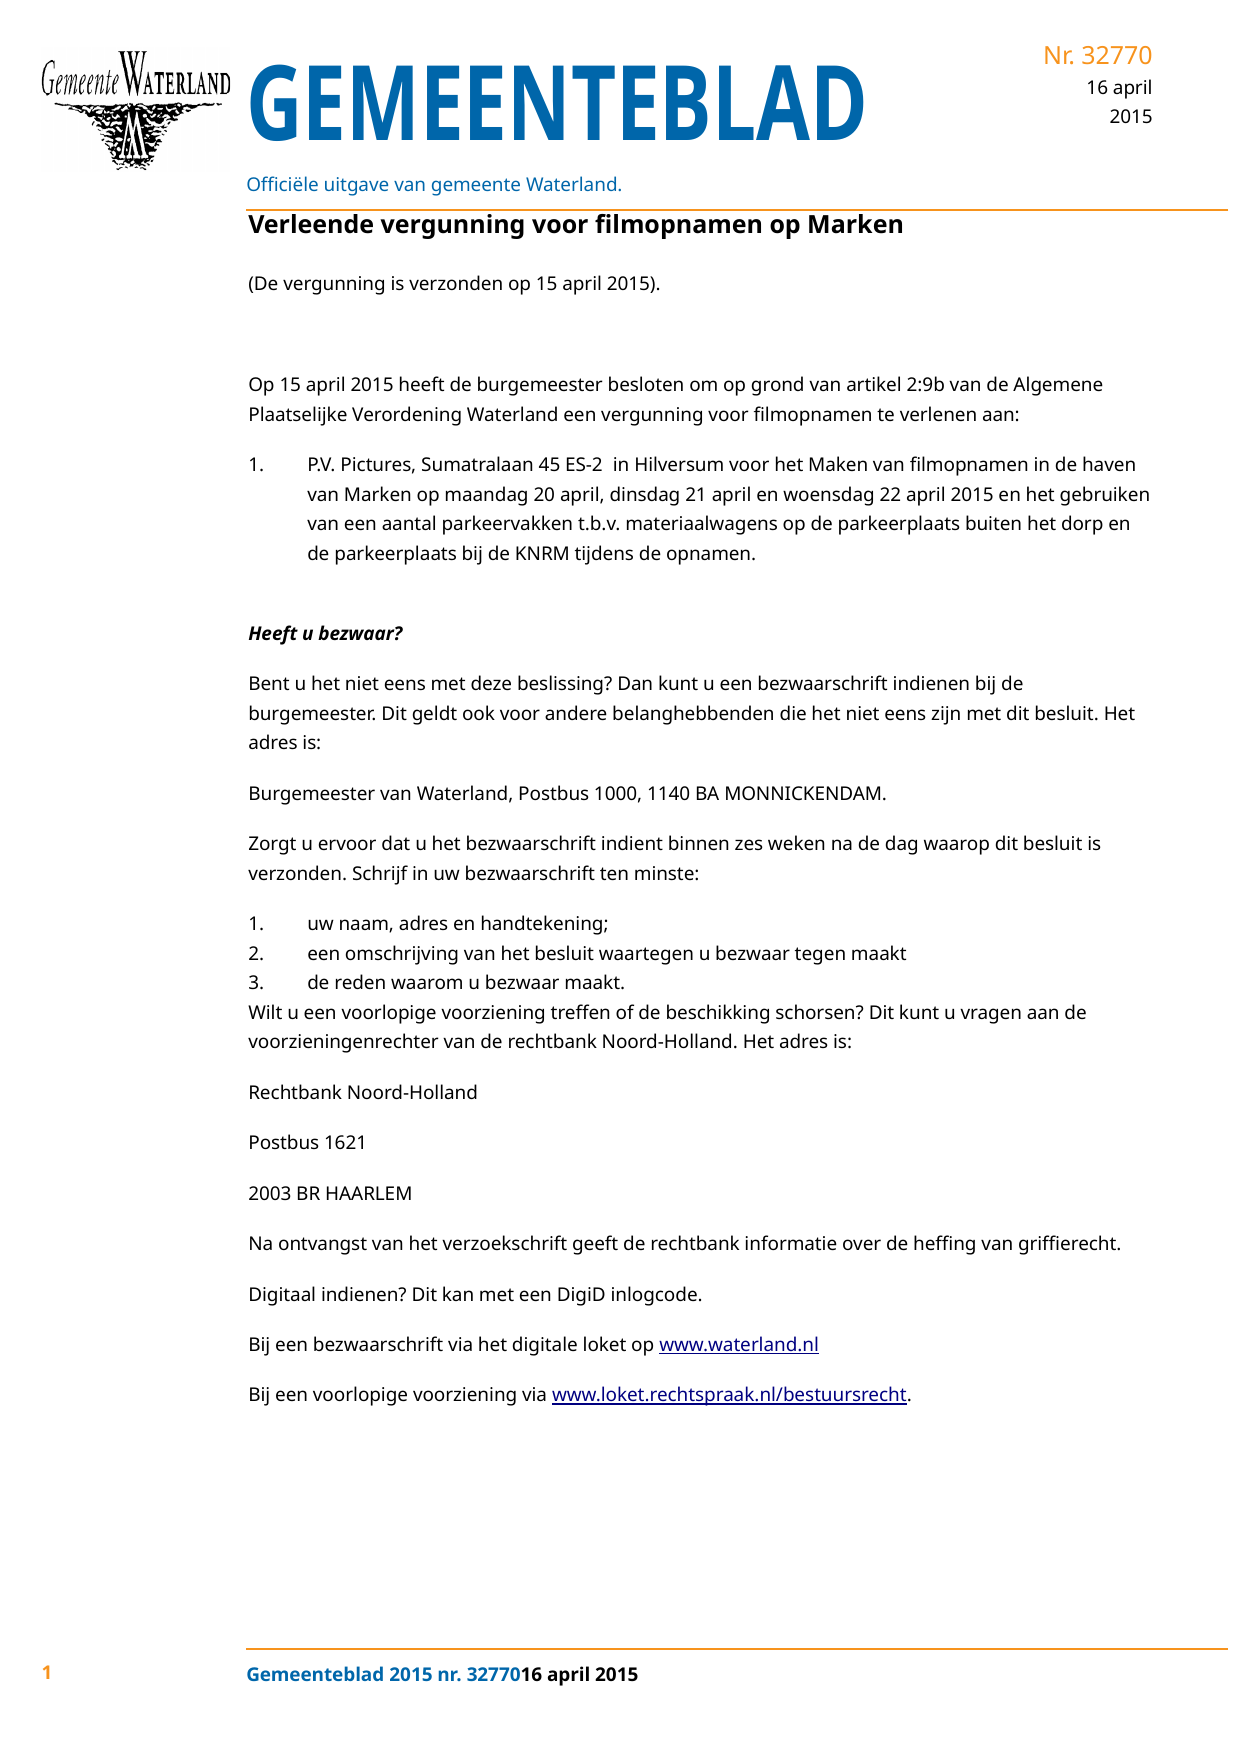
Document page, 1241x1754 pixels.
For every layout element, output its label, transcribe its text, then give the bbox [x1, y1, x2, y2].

text Op 15 april 2015 heeft de burgemeester besloten om op grond van artikel 2:9b van de Algemene Plaatselijke Verordening Waterland een vergunning voor filmopnamen te verlenen aan: [248, 371, 1152, 426]
text Verleende vergunning voor filmopnamen op Marken [248, 211, 1152, 241]
text Bij een voorlopige voorziening via www.loket.rechtspraak.nl/bestuursrecht. [248, 1382, 1152, 1407]
text Digitaal indienen? Dit kan met een DigiD inlogcode. [248, 1281, 1152, 1306]
picture [41, 47, 231, 172]
text Wilt u een voorlopige voorziening treffen of de beschikking schorsen? Dit kunt u vragen aan de voorzieningenrechter van de rechtbank Noord-Holland. Het adres is: [248, 999, 1152, 1054]
list uw naam, adres en handtekening; [248, 910, 1152, 936]
text Bent u het niet eens met deze beslissing? Dan kunt u een bezwaarschrift indienen bij de burgemeester. Dit geldt ook voor andere belanghebbenden die het niet eens zijn met dit besluit. Het adres is: [248, 670, 1152, 755]
text Rechtbank Noord-Holland [248, 1079, 1152, 1105]
text 2003 BR HAARLEM [248, 1180, 1152, 1206]
text Bij een bezwaarschrift via het digitale loket op www.waterland.nl [248, 1331, 1152, 1357]
list een omschrijving van het besluit waartegen u bezwaar tegen maakt [248, 940, 1152, 966]
text Zorgt u ervoor dat u het bezwaarschrift indient binnen zes weken na de dag waarop dit besluit is verzonden. Schrijf in uw bezwaarschrift ten minste: [248, 830, 1152, 886]
text Na ontvangst van het verzoekschrift geeft de rechtbank informatie over de heffing van griffierecht. [248, 1230, 1152, 1256]
text Postbus 1621 [248, 1129, 1152, 1155]
list P.V. Pictures, Sumatralaan 45 ES-2 in Hilversum voor het Maken van filmopnamen in de haven van Marken op maandag 20 april, dinsdag 21 april en woensdag 22 april 2015 en het gebruiken van een aantal parkeervakken t.b.v. materiaalwagens op de parkeerplaats buiten het dorp en de parkeerplaats bij de KNRM tijdens de opnamen. [248, 451, 1152, 566]
list de reden waarom u bezwaar maakt. [248, 969, 1152, 995]
text Burgemeester van Waterland, Postbus 1000, 1140 BA MONNICKENDAM. [248, 780, 1152, 806]
text Heeft u bezwaar? [248, 620, 1152, 646]
text (De vergunning is verzonden op 15 april 2015). [248, 270, 1152, 296]
